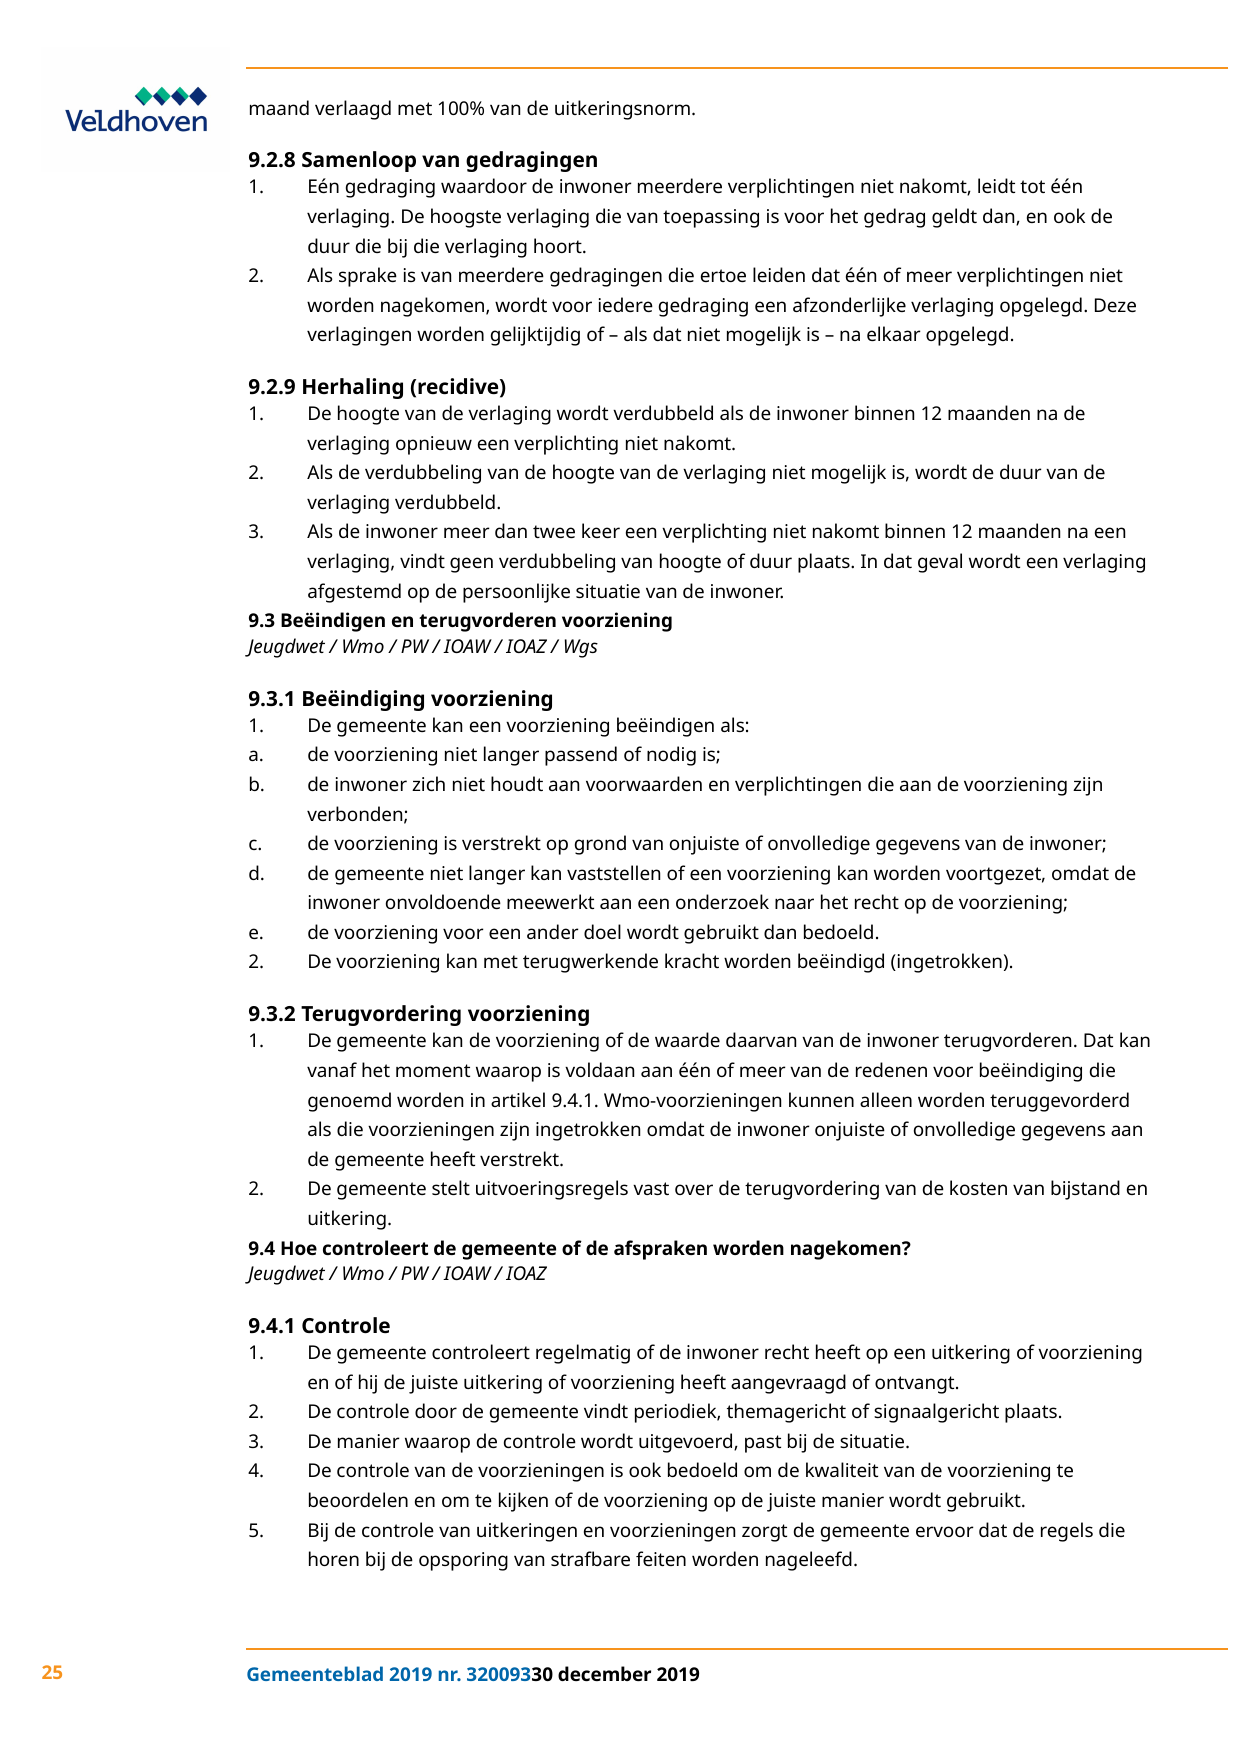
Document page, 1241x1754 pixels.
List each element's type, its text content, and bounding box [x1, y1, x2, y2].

list de voorziening niet langer passend of nodig is; [248, 742, 1152, 767]
list De gemeente kan de voorziening of de waarde daarvan van de inwoner terugvorderen. Dat kan vanaf het moment waarop is voldaan aan één of meer van de redenen voor beëindiging die genoemd worden in artikel 9.4.1. Wmo-voorzieningen kunnen alleen worden teruggevorderd als die voorzieningen zijn ingetrokken omdat de inwoner onjuiste of onvolledige gegevens aan de gemeente heeft verstrekt. [248, 1028, 1152, 1172]
list de gemeente niet langer kan vaststellen of een voorziening kan worden voortgezet, omdat de inwoner onvoldoende meewerkt aan een onderzoek naar het recht op de voorziening; [248, 860, 1152, 915]
list Als sprake is van meerdere gedragingen die ertoe leiden dat één of meer verplichtingen niet worden nagekomen, wordt voor iedere gedraging een afzonderlijke verlaging opgelegd. Deze verlagingen worden gelijktijdig of – als dat niet mogelijk is – na elkaar opgelegd. [248, 262, 1152, 347]
text Jeugdwet / Wmo / PW / IOAW / IOAZ / Wgs [248, 633, 1152, 659]
list Als de inwoner meer dan twee keer een verplichting niet nakomt binnen 12 maanden na een verlaging, vindt geen verdubbeling van hoogte of duur plaats. In dat geval wordt een verlaging afgestemd op de persoonlijke situatie van de inwoner. [248, 519, 1152, 604]
text 9.2.9 Herhaling (recidive) [248, 372, 1152, 400]
list De gemeente kan een voorziening beëindigen als: [248, 712, 1152, 738]
list de inwoner zich niet houdt aan voorwaarden en verplichtingen die aan de voorziening zijn verbonden; [248, 771, 1152, 827]
text 9.4.1 Controle [248, 1311, 1152, 1339]
text 9.4 Hoe controleert de gemeente of de afspraken worden nagekomen? [248, 1235, 1152, 1260]
text 9.3.2 Terugvordering voorziening [248, 999, 1152, 1028]
picture [41, 47, 231, 172]
list de voorziening voor een ander doel wordt gebruikt dan bedoeld. [248, 919, 1152, 945]
text 9.3 Beëindigen en terugvorderen voorziening [248, 607, 1152, 633]
list de voorziening is verstrekt op grond van onjuiste of onvolledige gegevens van de inwoner; [248, 830, 1152, 856]
text 9.2.8 Samenloop van gedragingen [248, 145, 1152, 174]
text 9.3.1 Beëindiging voorziening [248, 684, 1152, 712]
list De voorziening kan met terugwerkende kracht worden beëindigd (ingetrokken). [248, 949, 1152, 974]
text Jeugdwet / Wmo / PW / IOAW / IOAZ [248, 1260, 1152, 1286]
text maand verlaagd met 100% van de uitkeringsnorm. [248, 95, 1152, 121]
list Bij de controle van uitkeringen en voorzieningen zorgt de gemeente ervoor dat de regels die horen bij de opsporing van strafbare feiten worden nageleefd. [248, 1517, 1152, 1572]
list De controle van de voorzieningen is ook bedoeld om de kwaliteit van de voorziening te beoordelen en om te kijken of de voorziening op de juiste manier wordt gebruikt. [248, 1458, 1152, 1513]
list De controle door de gemeente vindt periodiek, themagericht of signaalgericht plaats. [248, 1398, 1152, 1424]
list De gemeente controleert regelmatig of de inwoner recht heeft op een uitkering of voorziening en of hij de juiste uitkering of voorziening heeft aangevraagd of ontvangt. [248, 1339, 1152, 1394]
list De hoogte van de verlaging wordt verdubbeld als de inwoner binnen 12 maanden na de verlaging opnieuw een verplichting niet nakomt. [248, 400, 1152, 456]
list De gemeente stelt uitvoeringsregels vast over de terugvordering van de kosten van bijstand en uitkering. [248, 1176, 1152, 1231]
list De manier waarop de controle wordt uitgevoerd, past bij de situatie. [248, 1428, 1152, 1454]
list Eén gedraging waardoor de inwoner meerdere verplichtingen niet nakomt, leidt tot één verlaging. De hoogste verlaging die van toepassing is voor het gedrag geldt dan, en ook de duur die bij die verlaging hoort. [248, 174, 1152, 258]
list Als de verdubbeling van de hoogte van de verlaging niet mogelijk is, wordt de duur van de verlaging verdubbeld. [248, 459, 1152, 515]
